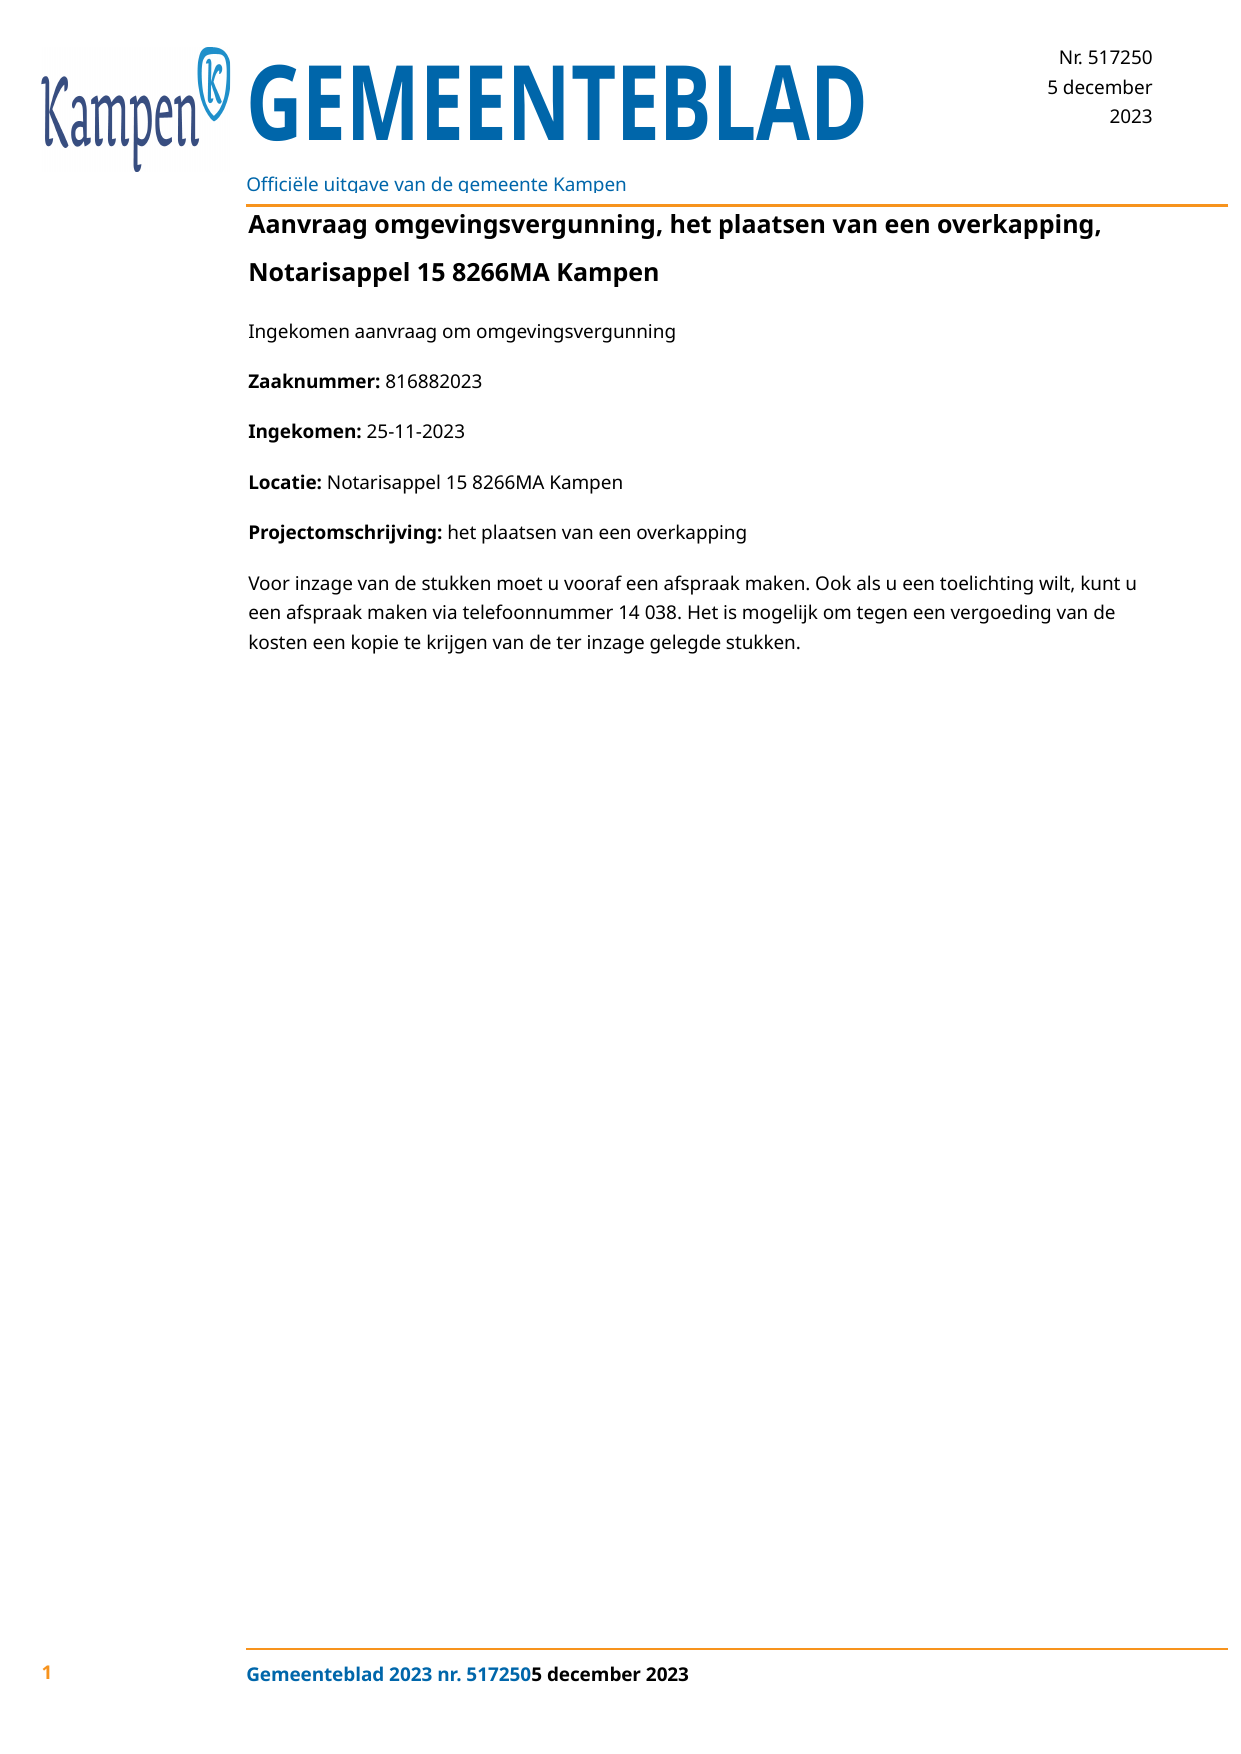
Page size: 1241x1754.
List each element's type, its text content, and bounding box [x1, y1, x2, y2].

text Ingekomen: 25-11-2023 [248, 419, 1152, 444]
text Voor inzage van de stukken moet u vooraf een afspraak maken. Ook als u een toelichting wilt, kunt u een afspraak maken via telefoonnummer 14 038. Het is mogelijk om tegen een vergoeding van de kosten een kopie te krijgen van de ter inzage gelegde stukken. [248, 570, 1152, 655]
text Locatie: Notarisappel 15 8266MA Kampen [248, 469, 1152, 495]
text Zaaknummer: 816882023 [248, 368, 1152, 394]
text Ingekomen aanvraag om omgevingsvergunning [248, 318, 1152, 344]
text Projectomschrijving: het plaatsen van een overkapping [248, 519, 1152, 545]
text Aanvraag omgevingsvergunning, het plaatsen van een overkapping, Notarisappel 15 8266MA Kampen [248, 207, 1152, 288]
picture [41, 47, 231, 172]
